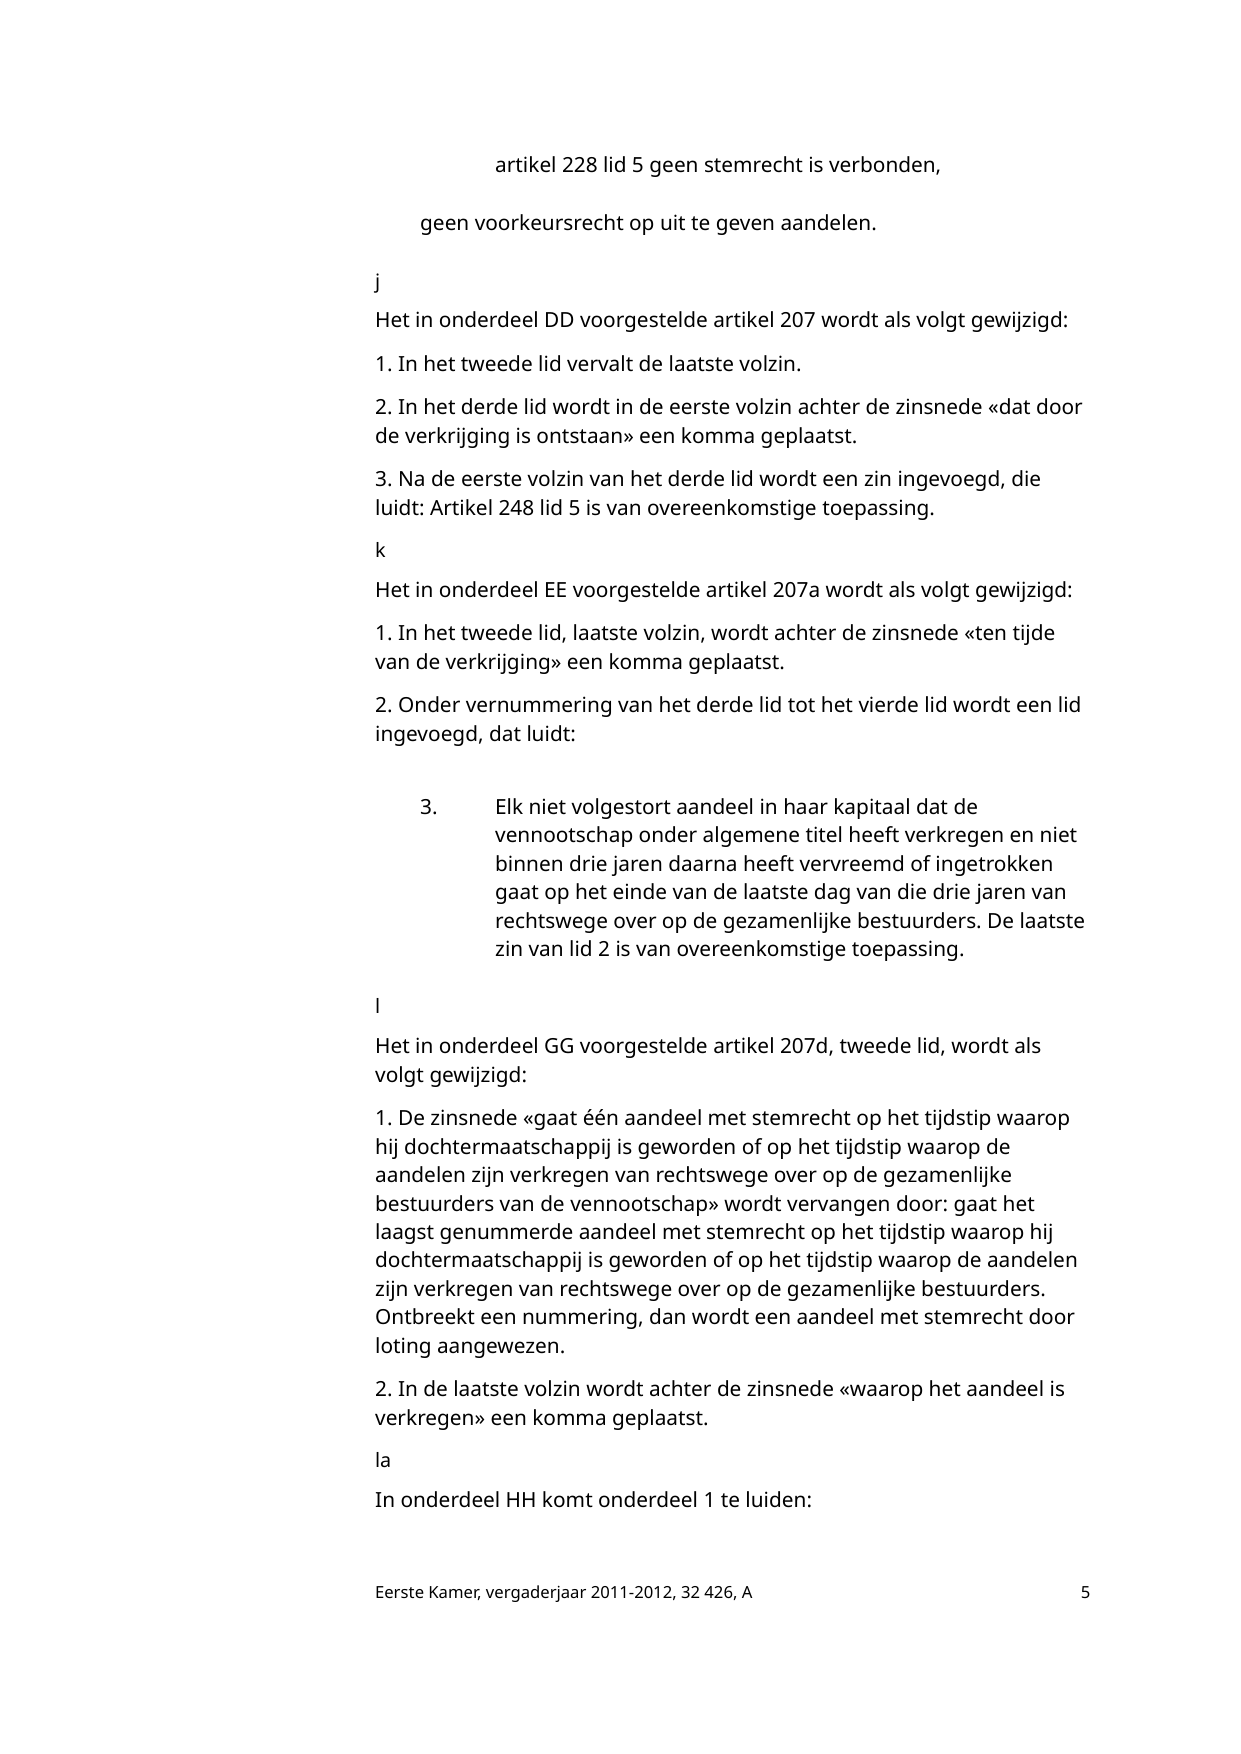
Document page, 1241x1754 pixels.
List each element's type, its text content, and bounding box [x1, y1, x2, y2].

text 2. In het derde lid wordt in de eerste volzin achter de zinsnede «dat door de verkrijging is ontstaan» een komma geplaatst. [375, 392, 1090, 449]
text Het in onderdeel GG voorgestelde artikel 207d, tweede lid, wordt als volgt gewijzigd: [375, 1032, 1090, 1088]
text 1. In het tweede lid vervalt de laatste volzin. [375, 349, 1090, 377]
list artikel 228 lid 5 geen stemrecht is verbonden, [420, 150, 1090, 178]
text 2. In de laatste volzin wordt achter de zinsnede «waarop het aandeel is verkregen» een komma geplaatst. [375, 1374, 1090, 1431]
text 2. Onder vernummering van het derde lid tot het vierde lid wordt een lid ingevoegd, dat luidt: [375, 690, 1090, 747]
text 3. Na de eerste volzin van het derde lid wordt een zin ingevoegd, die luidt: Artikel 248 lid 5 is van overeenkomstige toepassing. [375, 464, 1090, 521]
text la [375, 1446, 1090, 1473]
text l [375, 993, 1090, 1020]
text In onderdeel HH komt onderdeel 1 te luiden: [375, 1485, 1090, 1513]
text k [375, 536, 1090, 563]
text Het in onderdeel DD voorgestelde artikel 207 wordt als volgt gewijzigd: [375, 306, 1090, 334]
text 1. In het tweede lid, laatste volzin, wordt achter de zinsnede «ten tijde van de verkrijging» een komma geplaatst. [375, 618, 1090, 675]
text 1. De zinsnede «gaat één aandeel met stemrecht op het tijdstip waarop hij dochtermaatschappij is geworden of op het tijdstip waarop de aandelen zijn verkregen van rechtswege over op de gezamenlijke bestuurders van de vennootschap» wordt vervangen door: gaat het laagst genummerde aandeel met stemrecht op het tijdstip waarop hij dochtermaatschappij is geworden of op het tijdstip waarop de aandelen zijn verkregen van rechtswege over op de gezamenlijke bestuurders. Ontbreekt een nummering, dan wordt een aandeel met stemrecht door loting aangewezen. [375, 1103, 1090, 1359]
text j [375, 267, 1090, 294]
text Het in onderdeel EE voorgestelde artikel 207a wordt als volgt gewijzigd: [375, 575, 1090, 603]
list Elk niet volgestort aandeel in haar kapitaal dat de vennootschap onder algemene titel heeft verkregen en niet binnen drie jaren daarna heeft vervreemd of ingetrokken gaat op het einde van de laatste dag van die drie jaren van rechtswege over op de gezamenlijke bestuurders. De laatste zin van lid 2 is van overeenkomstige toepassing. [420, 792, 1090, 963]
text geen voorkeursrecht op uit te geven aandelen. [420, 208, 1090, 237]
